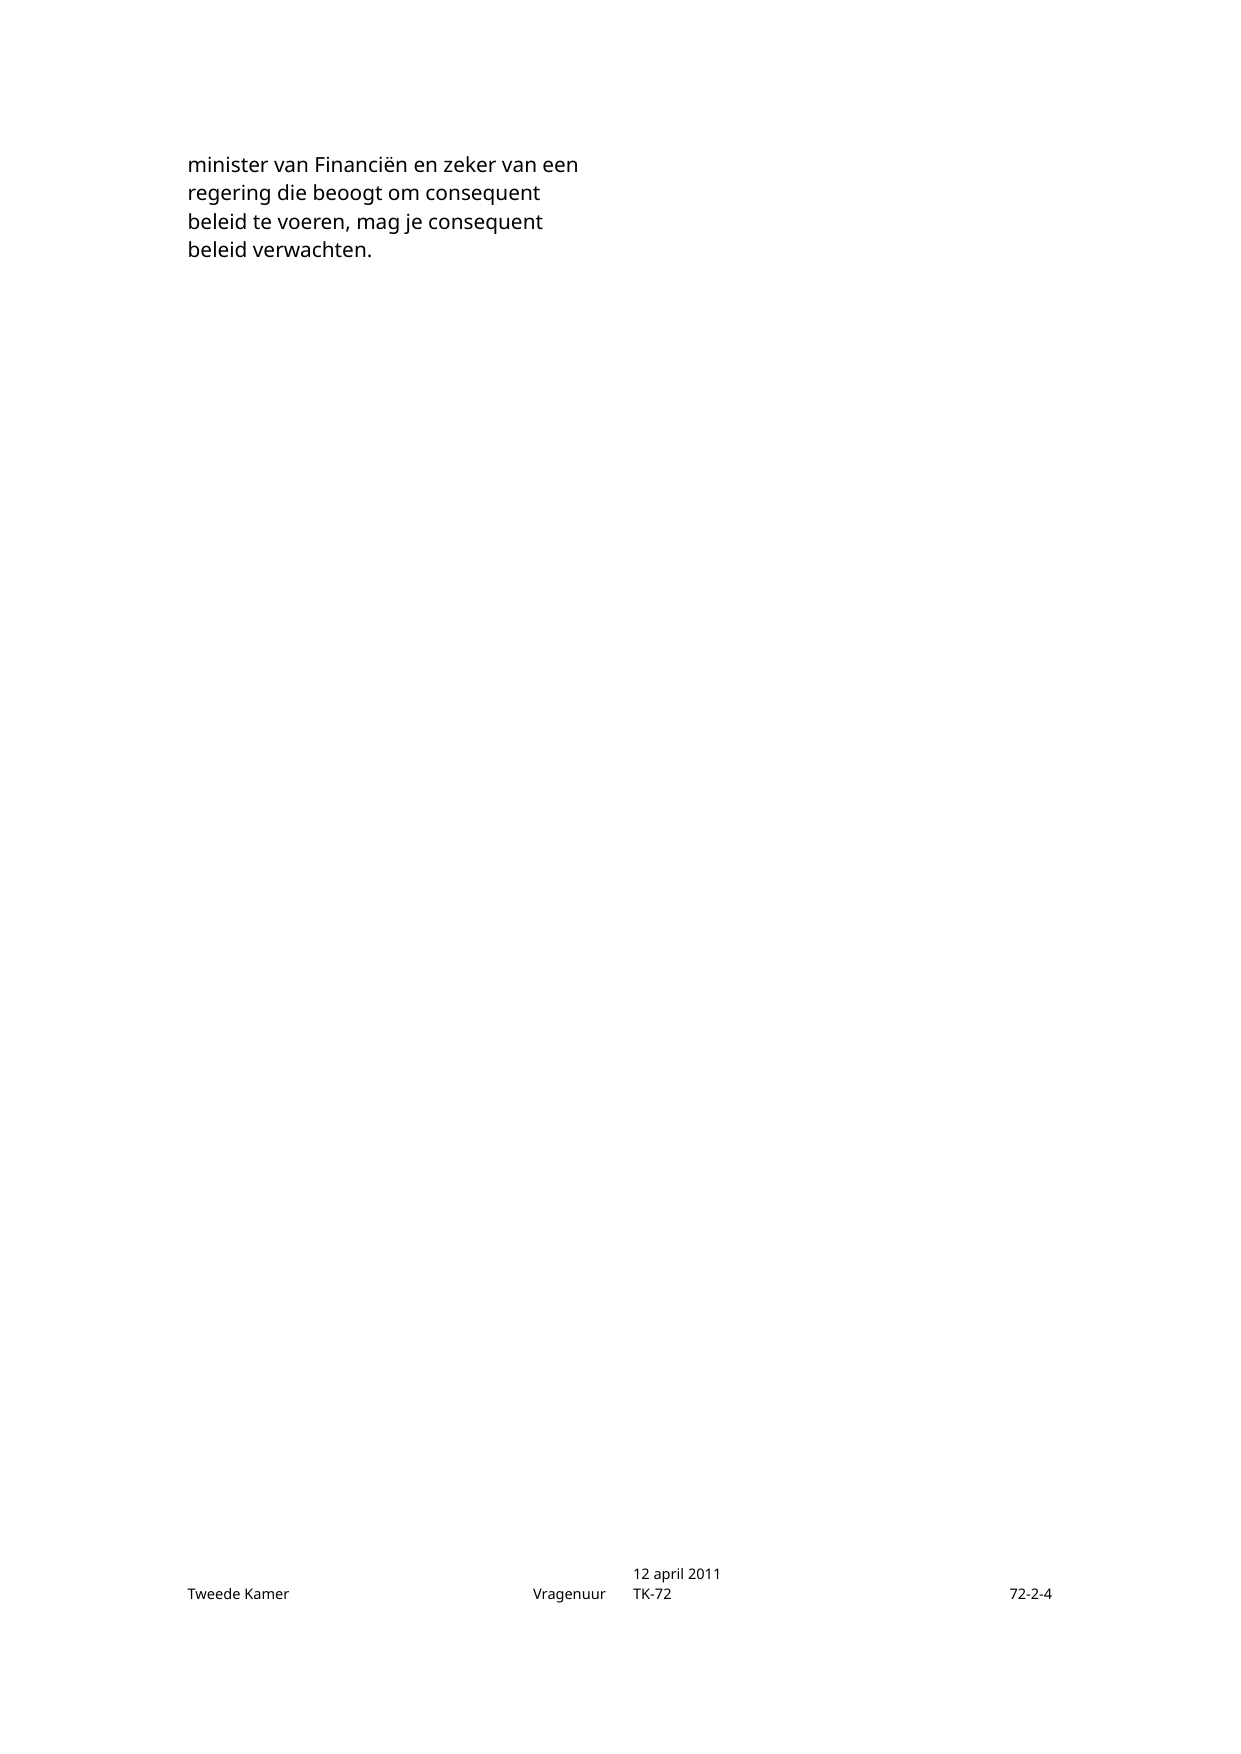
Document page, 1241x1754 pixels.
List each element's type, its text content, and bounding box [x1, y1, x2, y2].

text minister van Financiën en zeker van een regering die beoogt om consequent beleid te voeren, mag je consequent beleid verwachten. [187, 150, 605, 264]
